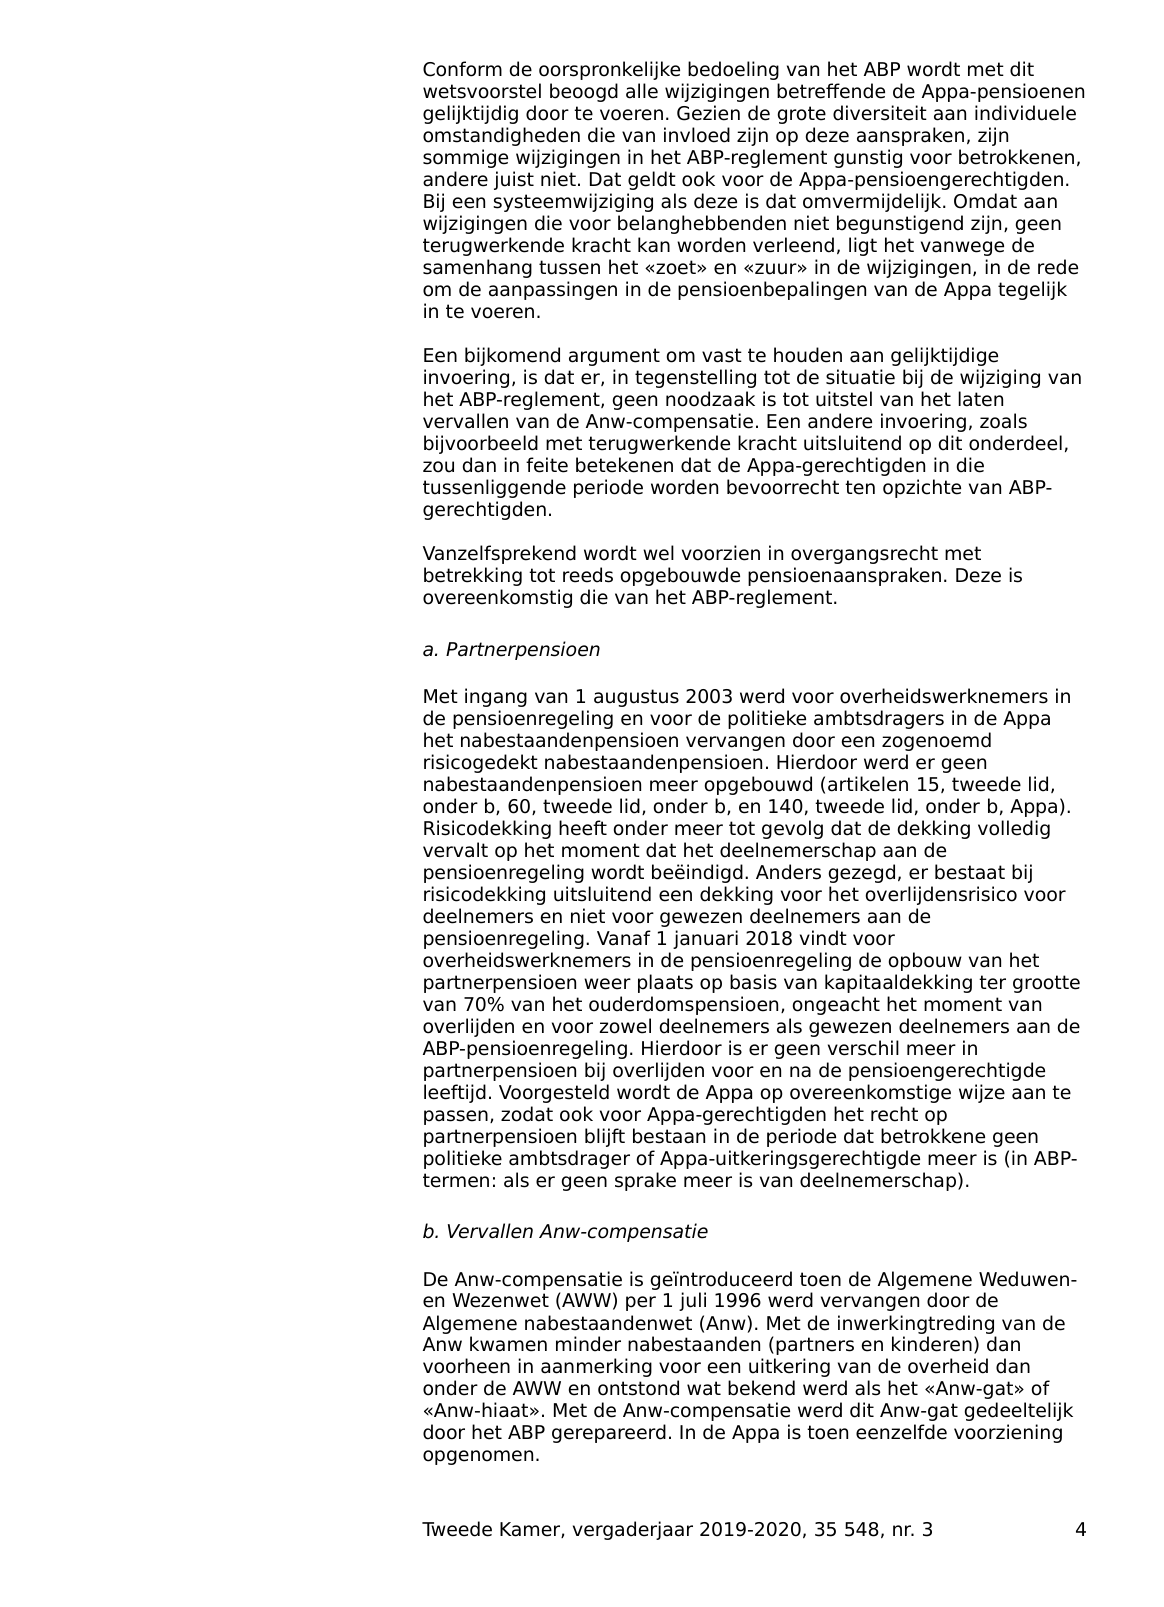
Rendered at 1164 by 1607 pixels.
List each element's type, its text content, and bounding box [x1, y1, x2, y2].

text De Anw-compensatie is geïntroduceerd toen de Algemene Weduwen- en Wezenwet (AWW) per 1 juli 1996 werd vervangen door de Algemene nabestaandenwet (Anw). Met de inwerkingtreding van de Anw kwamen minder nabestaanden (partners en kinderen) dan voorheen in aanmerking voor een uitkering van de overheid dan onder de AWW en ontstond wat bekend werd als het «Anw-gat» of «Anw-hiaat». Met de Anw-compensatie werd dit Anw-gat gedeeltelijk door het ABP gerepareerd. In de Appa is toen eenzelfde voorziening opgenomen. [422, 1268, 1087, 1466]
subtitle b. Vervallen Anw-compensatie [422, 1221, 1087, 1243]
text Conform de oorspronkelijke bedoeling van het ABP wordt met dit wetsvoorstel beoogd alle wijzigingen betreffende de Appa-pensioenen gelijktijdig door te voeren. Gezien de grote diversiteit aan individuele omstandigheden die van invloed zijn op deze aanspraken, zijn sommige wijzigingen in het ABP-reglement gunstig voor betrokkenen, andere juist niet. Dat geldt ook voor de Appa-pensioengerechtigden. Bij een systeemwijziging als deze is dat omvermijdelijk. Omdat aan wijzigingen die voor belanghebbenden niet begunstigend zijn, geen terugwerkende kracht kan worden verleend, ligt het vanwege de samenhang tussen het «zoet» en «zuur» in de wijzigingen, in de rede om de aanpassingen in de pensioenbepalingen van de Appa tegelijk in te voeren. [422, 59, 1087, 323]
text Een bijkomend argument om vast te houden aan gelijktijdige invoering, is dat er, in tegenstelling tot de situatie bij de wijziging van het ABP-reglement, geen noodzaak is tot uitstel van het laten vervallen van de Anw-compensatie. Een andere invoering, zoals bijvoorbeeld met terugwerkende kracht uitsluitend op dit onderdeel, zou dan in feite betekenen dat de Appa-gerechtigden in die tussenliggende periode worden bevoorrecht ten opzichte van ABP-gerechtigden. [422, 345, 1087, 521]
text Vanzelfsprekend wordt wel voorzien in overgangsrecht met betrekking tot reeds opgebouwde pensioenaanspraken. Deze is overeenkomstig die van het ABP-reglement. [422, 543, 1087, 609]
subtitle a. Partnerpensioen [422, 639, 1087, 661]
text Met ingang van 1 augustus 2003 werd voor overheidswerknemers in de pensioenregeling en voor de politieke ambtsdragers in de Appa het nabestaandenpensioen vervangen door een zogenoemd risicogedekt nabestaandenpensioen. Hierdoor werd er geen nabestaandenpensioen meer opgebouwd (artikelen 15, tweede lid, onder b, 60, tweede lid, onder b, en 140, tweede lid, onder b, Appa). Risicodekking heeft onder meer tot gevolg dat de dekking volledig vervalt op het moment dat het deelnemerschap aan de pensioenregeling wordt beëindigd. Anders gezegd, er bestaat bij risicodekking uitsluitend een dekking voor het overlijdensrisico voor deelnemers en niet voor gewezen deelnemers aan de pensioenregeling. Vanaf 1 januari 2018 vindt voor overheidswerknemers in de pensioenregeling de opbouw van het partnerpensioen weer plaats op basis van kapitaaldekking ter grootte van 70% van het ouderdomspensioen, ongeacht het moment van overlijden en voor zowel deelnemers als gewezen deelnemers aan de ABP-pensioenregeling. Hierdoor is er geen verschil meer in partnerpensioen bij overlijden voor en na de pensioengerechtigde leeftijd. Voorgesteld wordt de Appa op overeenkomstige wijze aan te passen, zodat ook voor Appa-gerechtigden het recht op partnerpensioen blijft bestaan in de periode dat betrokkene geen politieke ambtsdrager of Appa-uitkeringsgerechtigde meer is (in ABP-termen: als er geen sprake meer is van deelnemerschap). [422, 686, 1087, 1191]
